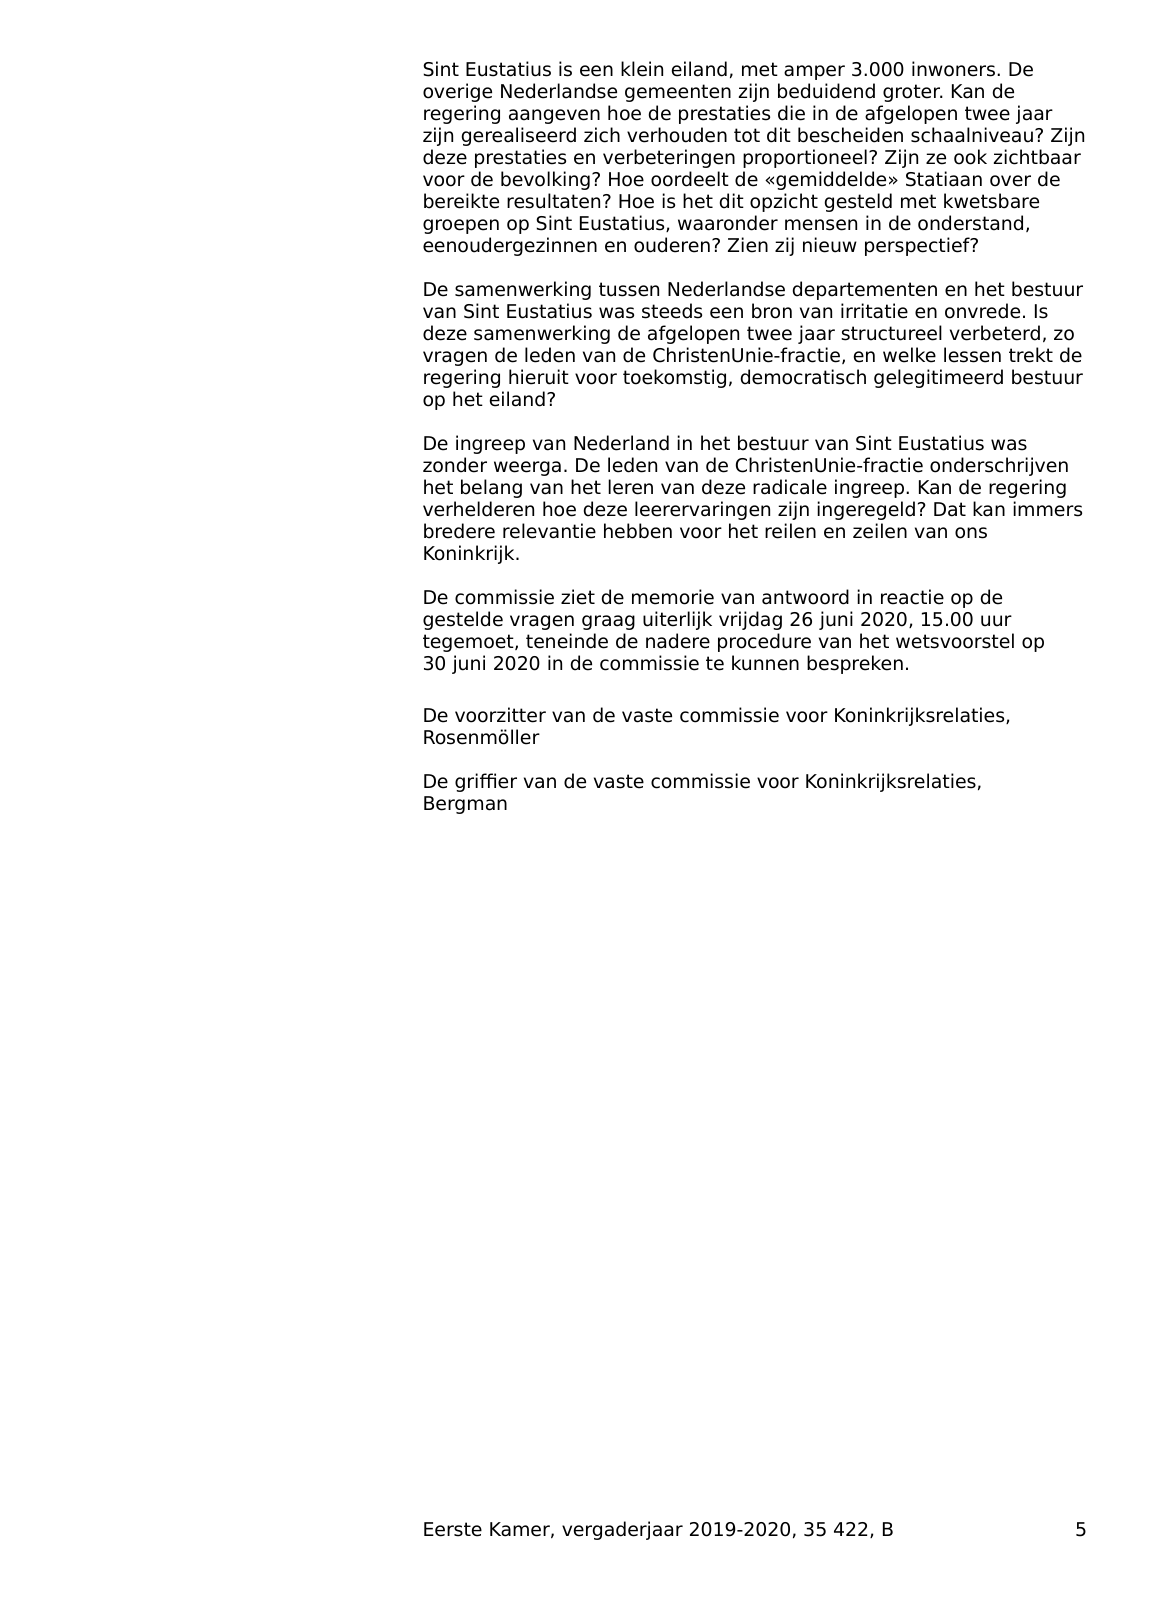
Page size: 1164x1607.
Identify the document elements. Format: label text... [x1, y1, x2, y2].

text De samenwerking tussen Nederlandse departementen en het bestuur van Sint Eustatius was steeds een bron van irritatie en onvrede. Is deze samenwerking de afgelopen twee jaar structureel verbeterd, zo vragen de leden van de ChristenUnie-fractie, en welke lessen trekt de regering hieruit voor toekomstig, democratisch gelegitimeerd bestuur op het eiland? [422, 279, 1087, 411]
text De griffier van de vaste commissie voor Koninkrijksrelaties, Bergman [422, 771, 1087, 815]
text De ingreep van Nederland in het bestuur van Sint Eustatius was zonder weerga. De leden van de ChristenUnie-fractie onderschrijven het belang van het leren van deze radicale ingreep. Kan de regering verhelderen hoe deze leerervaringen zijn ingeregeld? Dat kan immers bredere relevantie hebben voor het reilen en zeilen van ons Koninkrijk. [422, 433, 1087, 565]
text Sint Eustatius is een klein eiland, met amper 3.000 inwoners. De overige Nederlandse gemeenten zijn beduidend groter. Kan de regering aangeven hoe de prestaties die in de afgelopen twee jaar zijn gerealiseerd zich verhouden tot dit bescheiden schaalniveau? Zijn deze prestaties en verbeteringen proportioneel? Zijn ze ook zichtbaar voor de bevolking? Hoe oordeelt de «gemiddelde» Statiaan over de bereikte resultaten? Hoe is het dit opzicht gesteld met kwetsbare groepen op Sint Eustatius, waaronder mensen in de onderstand, eenoudergezinnen en ouderen? Zien zij nieuw perspectief? [422, 59, 1087, 257]
text De commissie ziet de memorie van antwoord in reactie op de gestelde vragen graag uiterlijk vrijdag 26 juni 2020, 15.00 uur tegemoet, teneinde de nadere procedure van het wetsvoorstel op 30 juni 2020 in de commissie te kunnen bespreken. [422, 587, 1087, 675]
text De voorzitter van de vaste commissie voor Koninkrijksrelaties, Rosenmöller [422, 705, 1087, 749]
